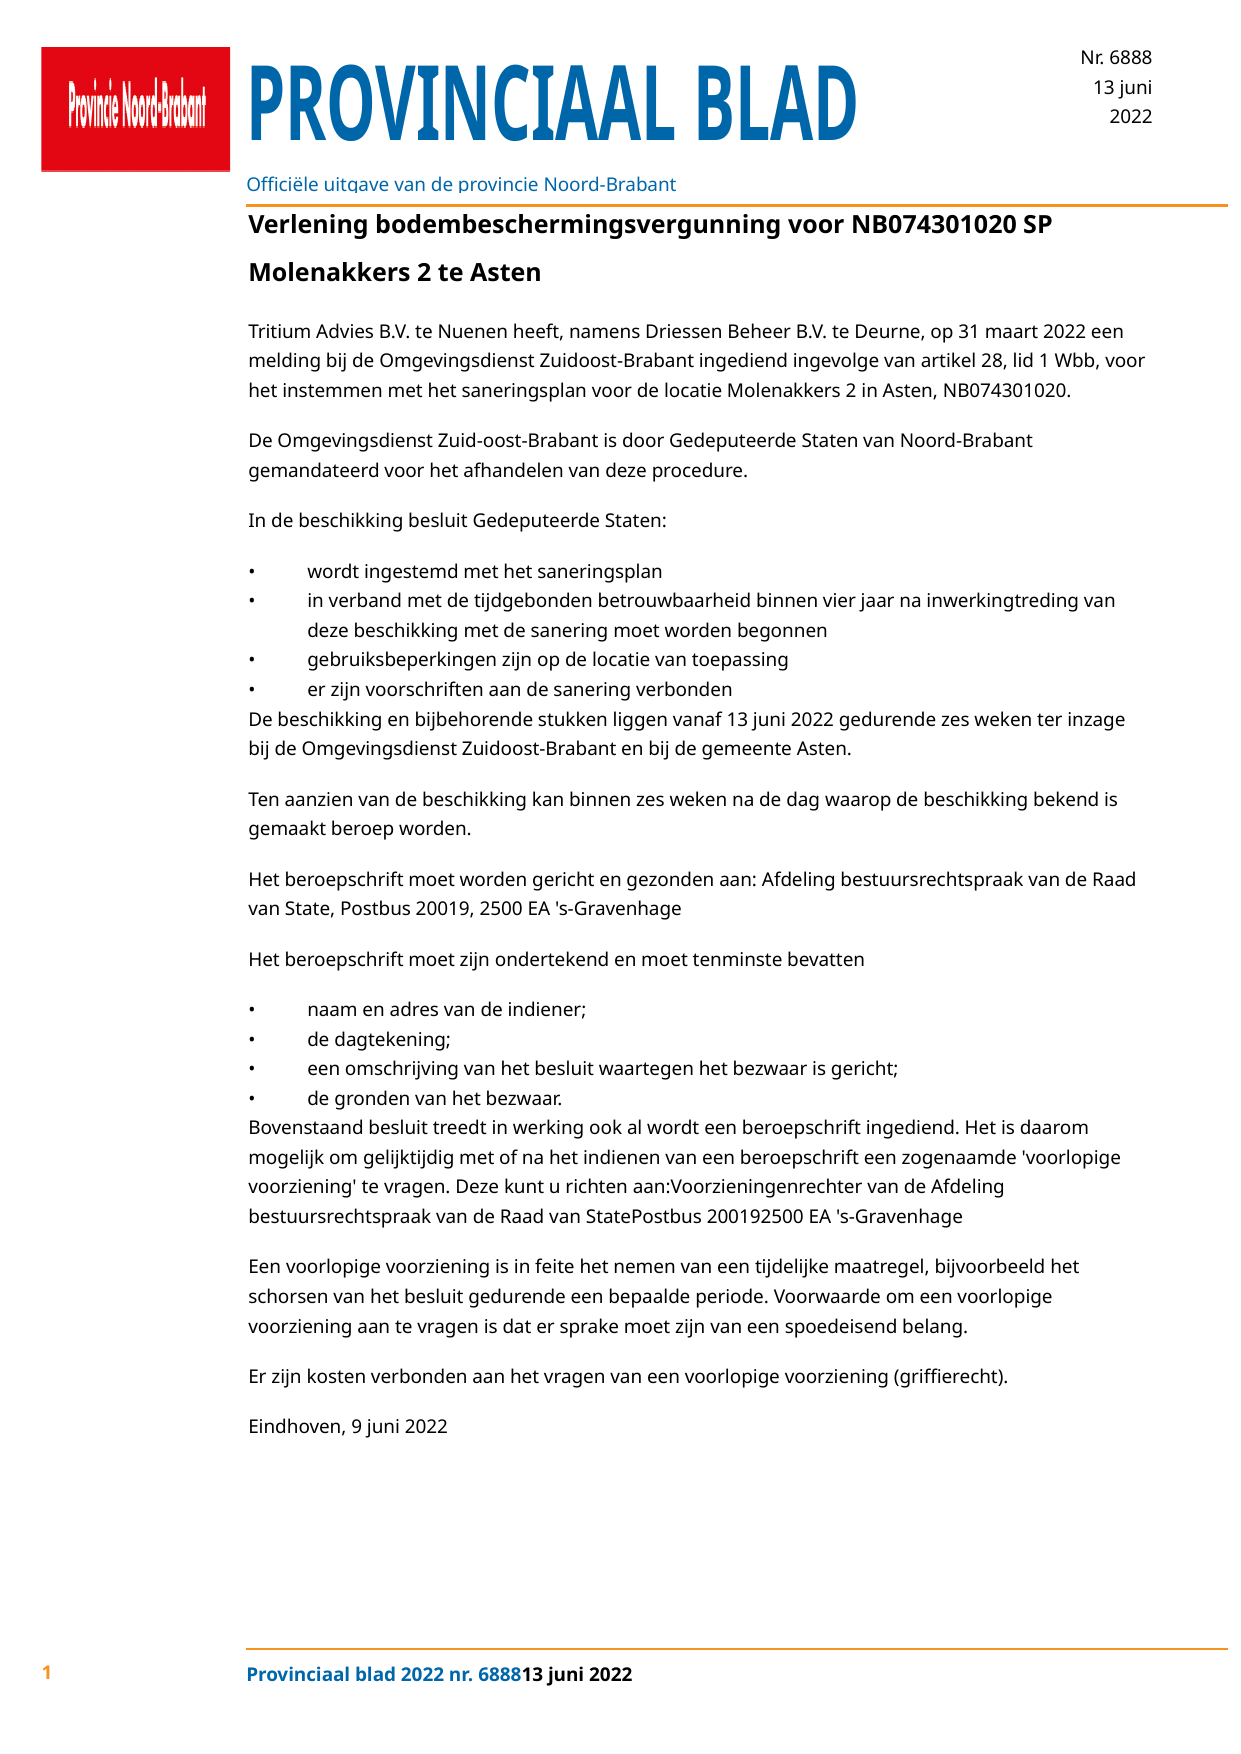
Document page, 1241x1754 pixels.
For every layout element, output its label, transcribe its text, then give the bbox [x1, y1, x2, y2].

list de gronden van het bezwaar. [248, 1085, 1152, 1111]
list wordt ingestemd met het saneringsplan [248, 558, 1152, 584]
text Er zijn kosten verbonden aan het vragen van een voorlopige voorziening (griffierecht). [248, 1363, 1152, 1389]
list naam en adres van de indiener; [248, 996, 1152, 1022]
text Eindhoven, 9 juni 2022 [248, 1414, 1152, 1439]
text In de beschikking besluit Gedeputeerde Staten: [248, 507, 1152, 533]
text Een voorlopige voorziening is in feite het nemen van een tijdelijke maatregel, bijvoorbeeld het schorsen van het besluit gedurende een bepaalde periode. Voorwaarde om een voorlopige voorziening aan te vragen is dat er sprake moet zijn van een spoedeisend belang. [248, 1254, 1152, 1339]
text Het beroepschrift moet zijn ondertekend en moet tenminste bevatten [248, 946, 1152, 972]
text De beschikking en bijbehorende stukken liggen vanaf 13 juni 2022 gedurende zes weken ter inzage bij de Omgevingsdienst Zuidoost-Brabant en bij de gemeente Asten. [248, 706, 1152, 761]
list in verband met de tijdgebonden betrouwbaarheid binnen vier jaar na inwerkingtreding van deze beschikking met de sanering moet worden begonnen [248, 587, 1152, 643]
text Ten aanzien van de beschikking kan binnen zes weken na de dag waarop de beschikking bekend is gemaakt beroep worden. [248, 786, 1152, 841]
text Verlening bodembeschermingsvergunning voor NB074301020 SP Molenakkers 2 te Asten [248, 207, 1152, 288]
text Bovenstaand besluit treedt in werking ook al wordt een beroepschrift ingediend. Het is daarom mogelijk om gelijktijdig met of na het indienen van een beroepschrift een zogenaamde 'voorlopige voorziening' te vragen. Deze kunt u richten aan:Voorzieningenrechter van de Afdeling bestuursrechtspraak van de Raad van StatePostbus 200192500 EA 's-Gravenhage [248, 1114, 1152, 1229]
text De Omgevingsdienst Zuid-oost-Brabant is door Gedeputeerde Staten van Noord-Brabant gemandateerd voor het afhandelen van deze procedure. [248, 427, 1152, 483]
text Het beroepschrift moet worden gericht en gezonden aan: Afdeling bestuursrechtspraak van de Raad van State, Postbus 20019, 2500 EA 's-Gravenhage [248, 866, 1152, 921]
list de dagtekening; [248, 1026, 1152, 1052]
list er zijn voorschriften aan de sanering verbonden [248, 676, 1152, 702]
picture [41, 47, 231, 172]
list gebruiksbeperkingen zijn op de locatie van toepassing [248, 647, 1152, 672]
text Tritium Advies B.V. te Nuenen heeft, namens Driessen Beheer B.V. te Deurne, op 31 maart 2022 een melding bij de Omgevingsdienst Zuidoost-Brabant ingediend ingevolge van artikel 28, lid 1 Wbb, voor het instemmen met het saneringsplan voor de locatie Molenakkers 2 in Asten, NB074301020. [248, 318, 1152, 403]
list een omschrijving van het besluit waartegen het bezwaar is gericht; [248, 1055, 1152, 1081]
